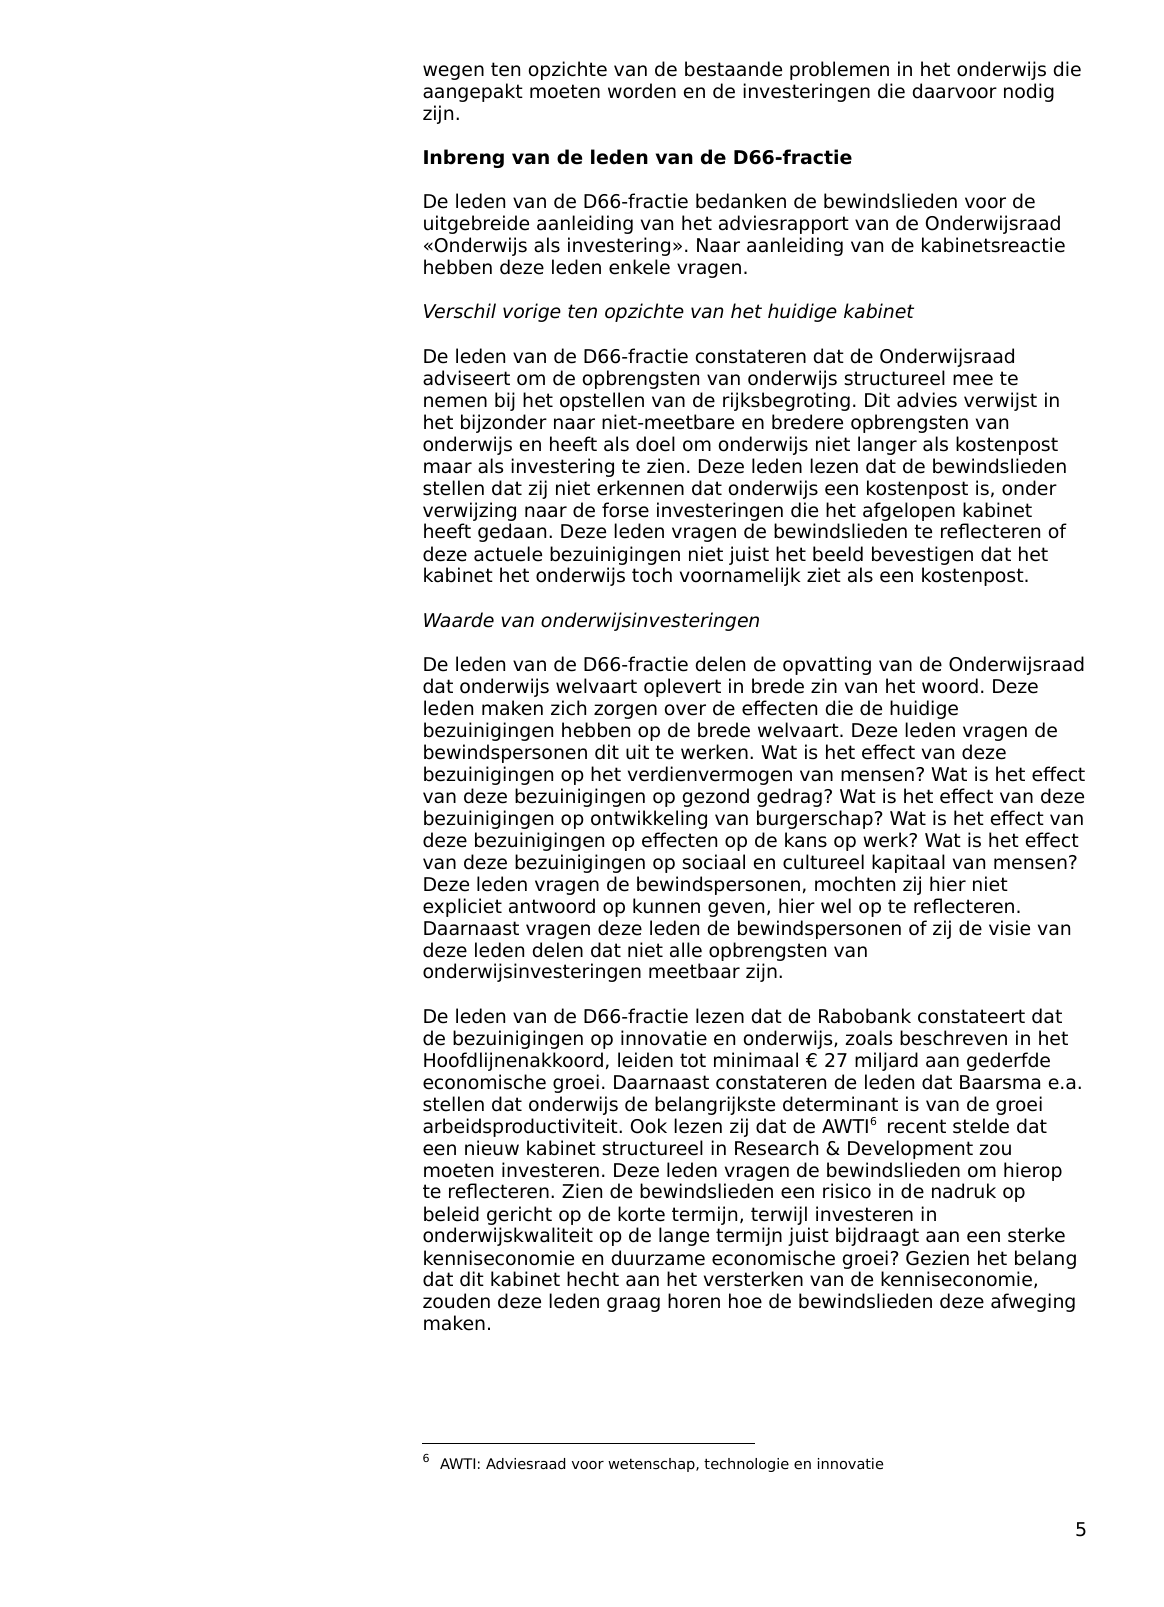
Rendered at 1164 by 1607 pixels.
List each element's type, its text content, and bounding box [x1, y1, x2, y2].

text De leden van de D66-fractie bedanken de bewindslieden voor de uitgebreide aanleiding van het adviesrapport van de Onderwijsraad «Onderwijs als investering». Naar aanleiding van de kabinetsreactie hebben deze leden enkele vragen. [422, 191, 1087, 279]
text De leden van de D66-fractie lezen dat de Rabobank constateert dat de bezuinigingen op innovatie en onderwijs, zoals beschreven in het Hoofdlijnenakkoord, leiden tot minimaal € 27 miljard aan gederfde economische groei. Daarnaast constateren de leden dat Baarsma e.a. stellen dat onderwijs de belangrijkste determinant is van de groei arbeidsproductiviteit. Ook lezen zij dat de AWTI recent stelde dat een nieuw kabinet structureel in Research & Development zou moeten investeren. Deze leden vragen de bewindslieden om hierop te reflecteren. Zien de bewindslieden een risico in de nadruk op beleid gericht op de korte termijn, terwijl investeren in onderwijskwaliteit op de lange termijn juist bijdraagt aan een sterke kenniseconomie en duurzame economische groei? Gezien het belang dat dit kabinet hecht aan het versterken van de kenniseconomie, zouden deze leden graag horen hoe de bewindslieden deze afweging maken. [422, 1006, 1087, 1335]
text wegen ten opzichte van de bestaande problemen in het onderwijs die aangepakt moeten worden en de investeringen die daarvoor nodig zijn. [422, 59, 1087, 125]
subtitle Verschil vorige ten opzichte van het huidige kabinet [422, 301, 1087, 323]
text AWTI: Adviesraad voor wetenschap, technologie en innovatie [422, 1452, 1087, 1474]
subtitle Inbreng van de leden van de D66-fractie [422, 147, 1087, 169]
text De leden van de D66-fractie constateren dat de Onderwijsraad adviseert om de opbrengsten van onderwijs structureel mee te nemen bij het opstellen van de rijksbegroting. Dit advies verwijst in het bijzonder naar niet-meetbare en bredere opbrengsten van onderwijs en heeft als doel om onderwijs niet langer als kostenpost maar als investering te zien. Deze leden lezen dat de bewindslieden stellen dat zij niet erkennen dat onderwijs een kostenpost is, onder verwijzing naar de forse investeringen die het afgelopen kabinet heeft gedaan. Deze leden vragen de bewindslieden te reflecteren of deze actuele bezuinigingen niet juist het beeld bevestigen dat het kabinet het onderwijs toch voornamelijk ziet als een kostenpost. [422, 346, 1087, 587]
subtitle Waarde van onderwijsinvesteringen [422, 609, 1087, 632]
text De leden van de D66-fractie delen de opvatting van de Onderwijsraad dat onderwijs welvaart oplevert in brede zin van het woord. Deze leden maken zich zorgen over de effecten die de huidige bezuinigingen hebben op de brede welvaart. Deze leden vragen de bewindspersonen dit uit te werken. Wat is het effect van deze bezuinigingen op het verdienvermogen van mensen? Wat is het effect van deze bezuinigingen op gezond gedrag? Wat is het effect van deze bezuinigingen op ontwikkeling van burgerschap? Wat is het effect van deze bezuinigingen op effecten op de kans op werk? Wat is het effect van deze bezuinigingen op sociaal en cultureel kapitaal van mensen? Deze leden vragen de bewindspersonen, mochten zij hier niet expliciet antwoord op kunnen geven, hier wel op te reflecteren. Daarnaast vragen deze leden de bewindspersonen of zij de visie van deze leden delen dat niet alle opbrengsten van onderwijsinvesteringen meetbaar zijn. [422, 654, 1087, 983]
